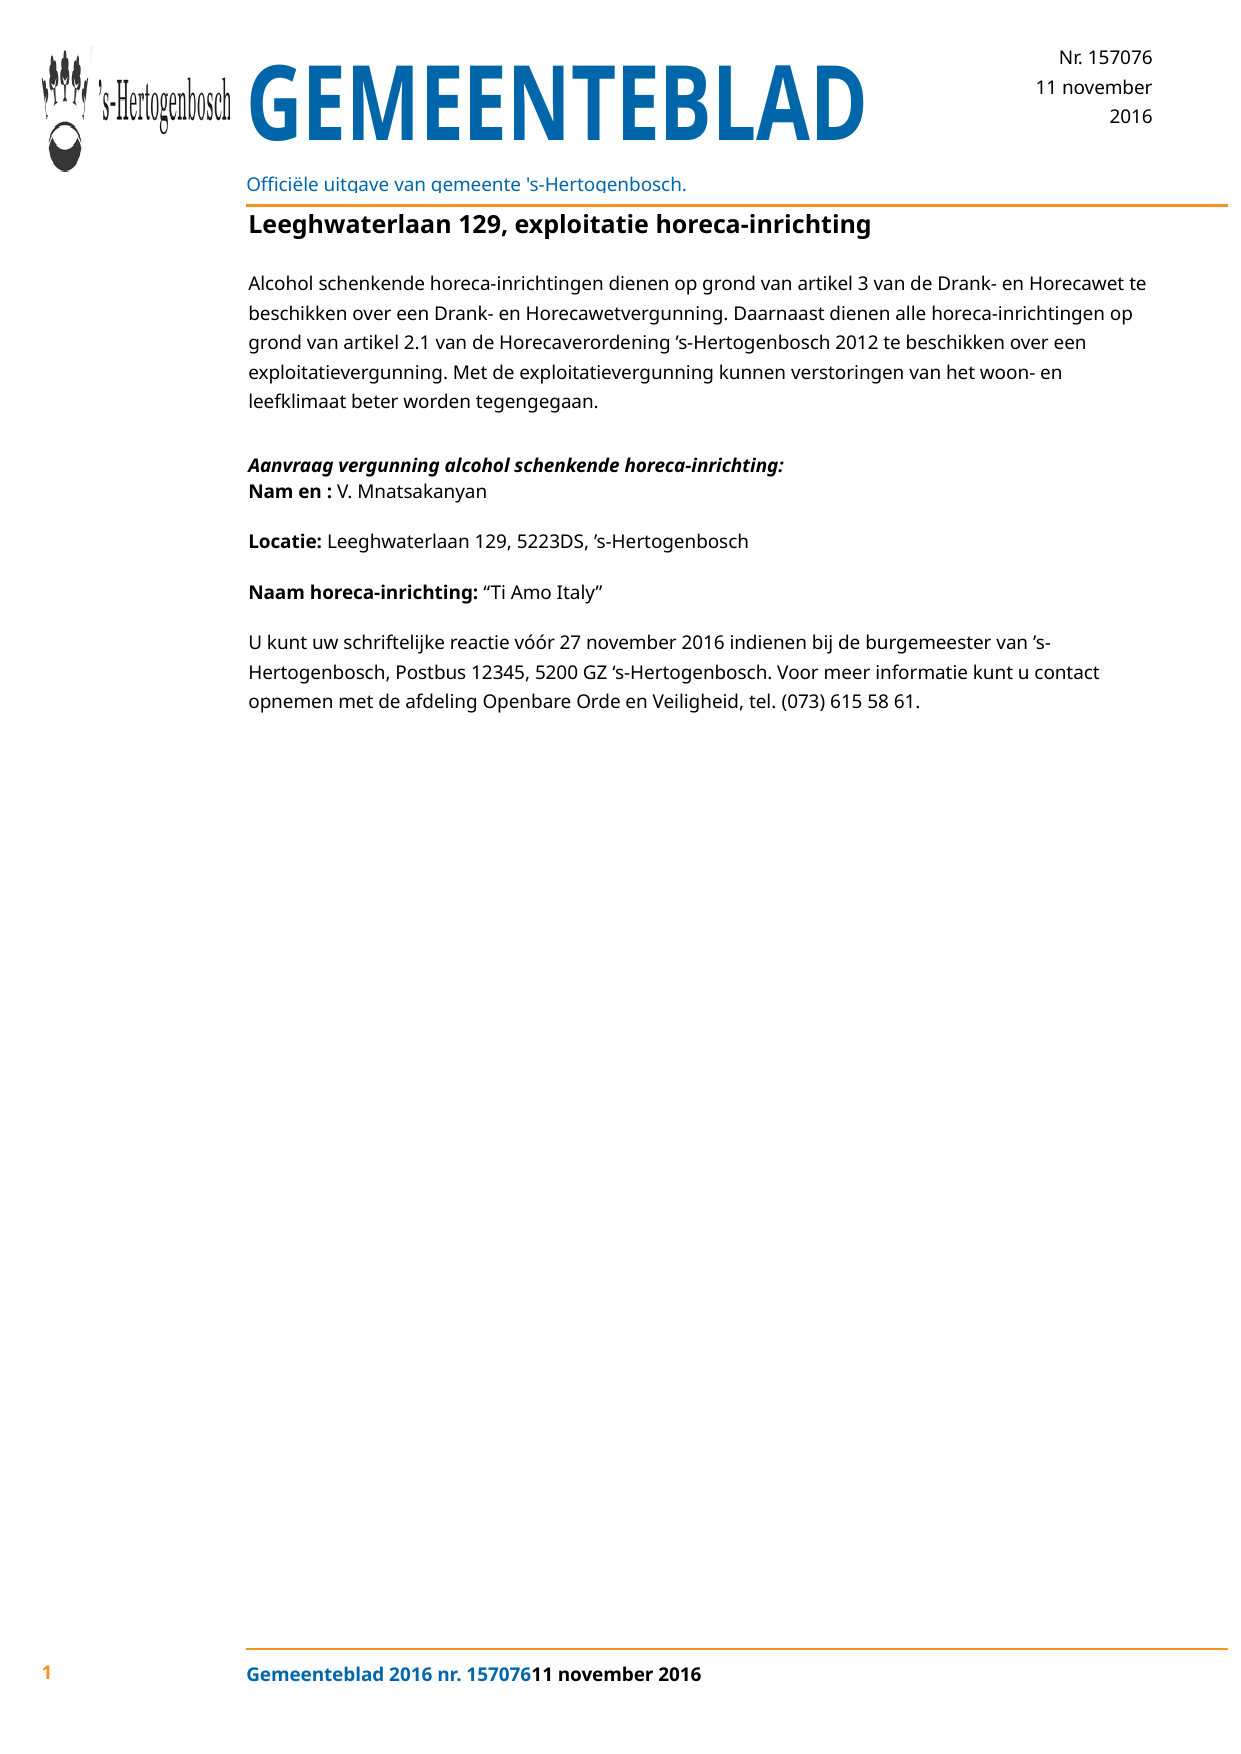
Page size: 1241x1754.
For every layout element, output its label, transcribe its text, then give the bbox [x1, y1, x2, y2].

text U kunt uw schriftelijke reactie vóór 27 november 2016 indienen bij de burgemeester van ’s-Hertogenbosch, Postbus 12345, 5200 GZ ‘s-Hertogenbosch. Voor meer informatie kunt u contact opnemen met de afdeling Openbare Orde en Veiligheid, tel. (073) 615 58 61. [248, 629, 1152, 714]
text Aanvraag vergunning alcohol schenkende horeca-inrichting: [248, 453, 1152, 478]
text Naam horeca-inrichting: “Ti Amo Italy” [248, 579, 1152, 605]
text Locatie: Leeghwaterlaan 129, 5223DS, ’s-Hertogenbosch [248, 529, 1152, 554]
text Alcohol schenkende horeca-inrichtingen dienen op grond van artikel 3 van de Drank- en Horecawet te beschikken over een Drank- en Horecawetvergunning. Daarnaast dienen alle horeca-inrichtingen op grond van artikel 2.1 van de Horecaverordening ’s-Hertogenbosch 2012 te beschikken over een exploitatievergunning. Met de exploitatievergunning kunnen verstoringen van het woon- en leefklimaat beter worden tegengegaan. [248, 270, 1152, 414]
text Leeghwaterlaan 129, exploitatie horeca-inrichting [248, 207, 1152, 241]
picture [41, 47, 231, 172]
text Nam en : V. Mnatsakanyan [248, 478, 1152, 504]
